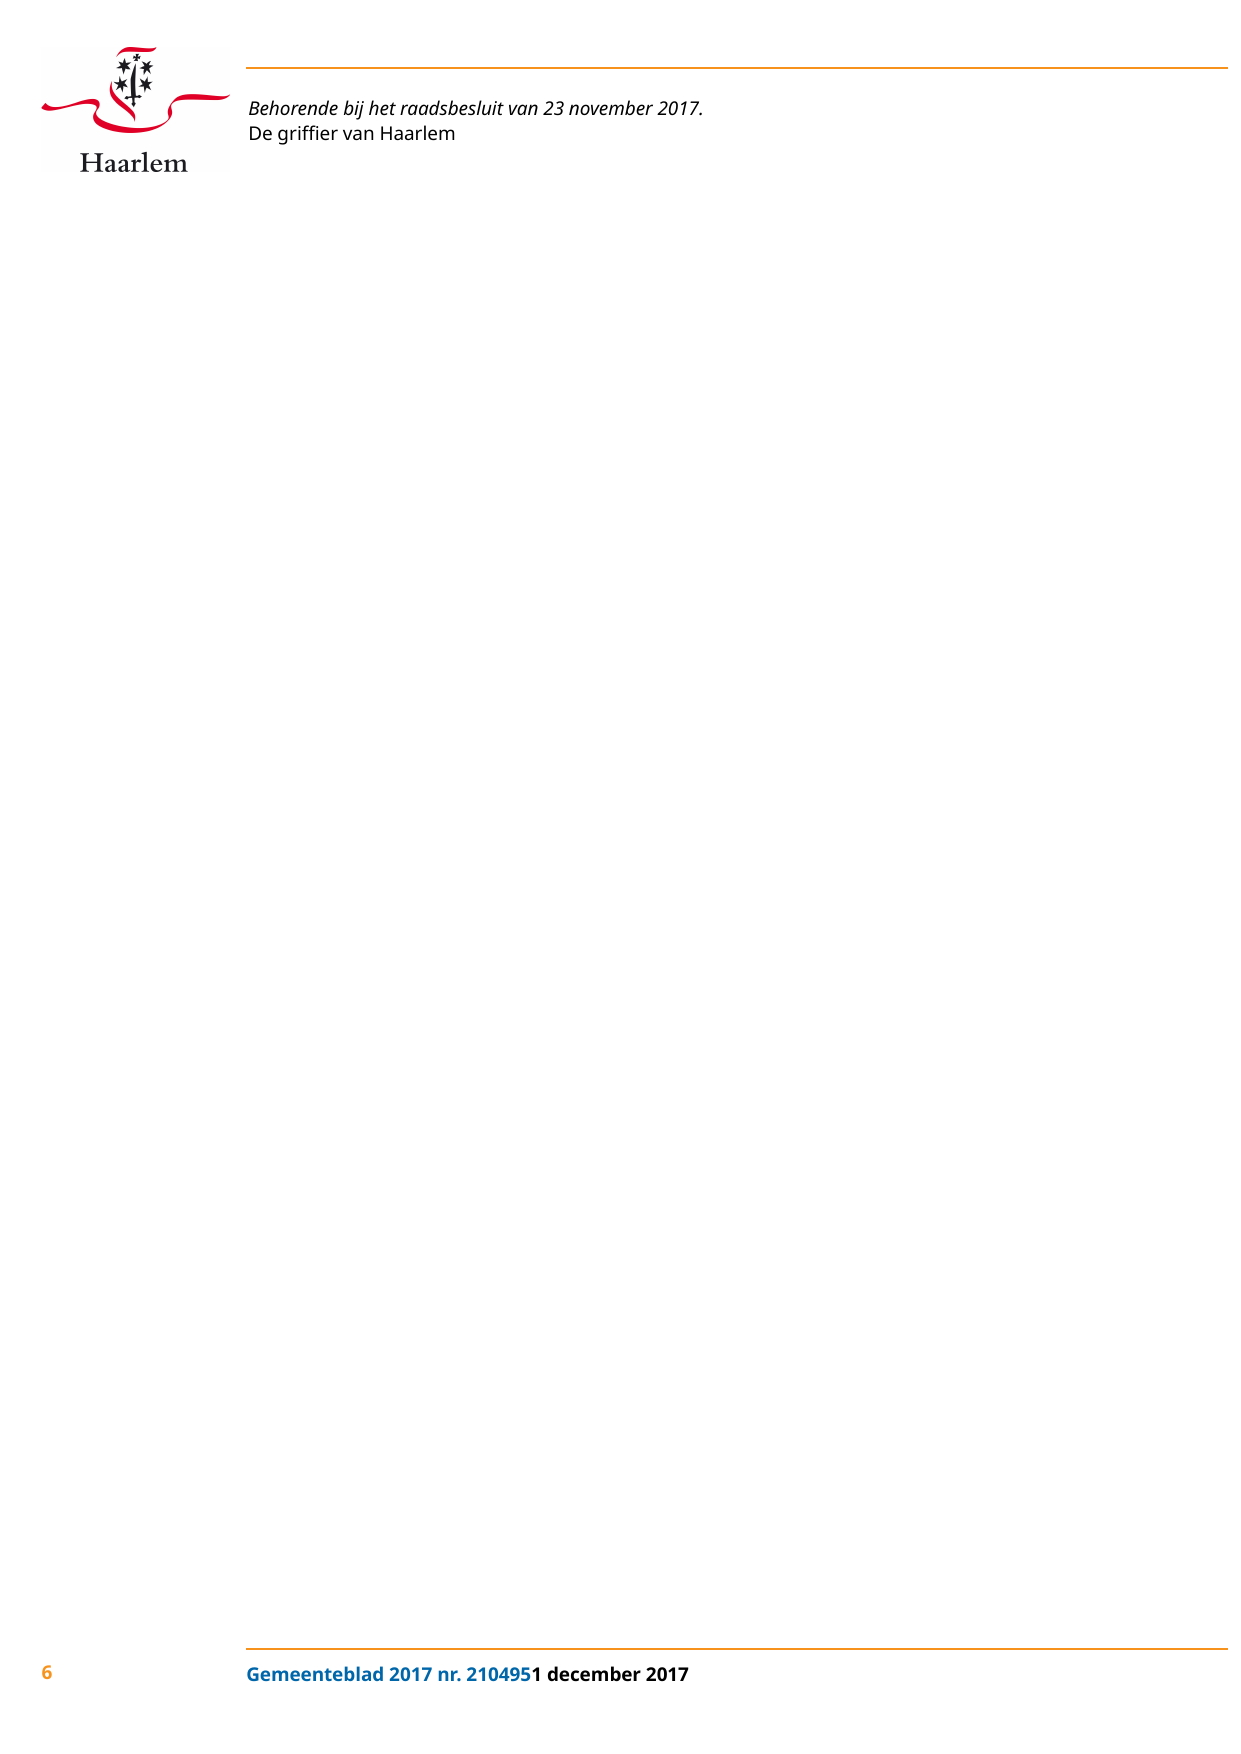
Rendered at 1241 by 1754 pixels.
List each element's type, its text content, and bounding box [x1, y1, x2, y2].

text Behorende bij het raadsbesluit van 23 november 2017. [248, 95, 1152, 121]
text De griffier van Haarlem [248, 121, 1152, 146]
picture [41, 47, 231, 172]
